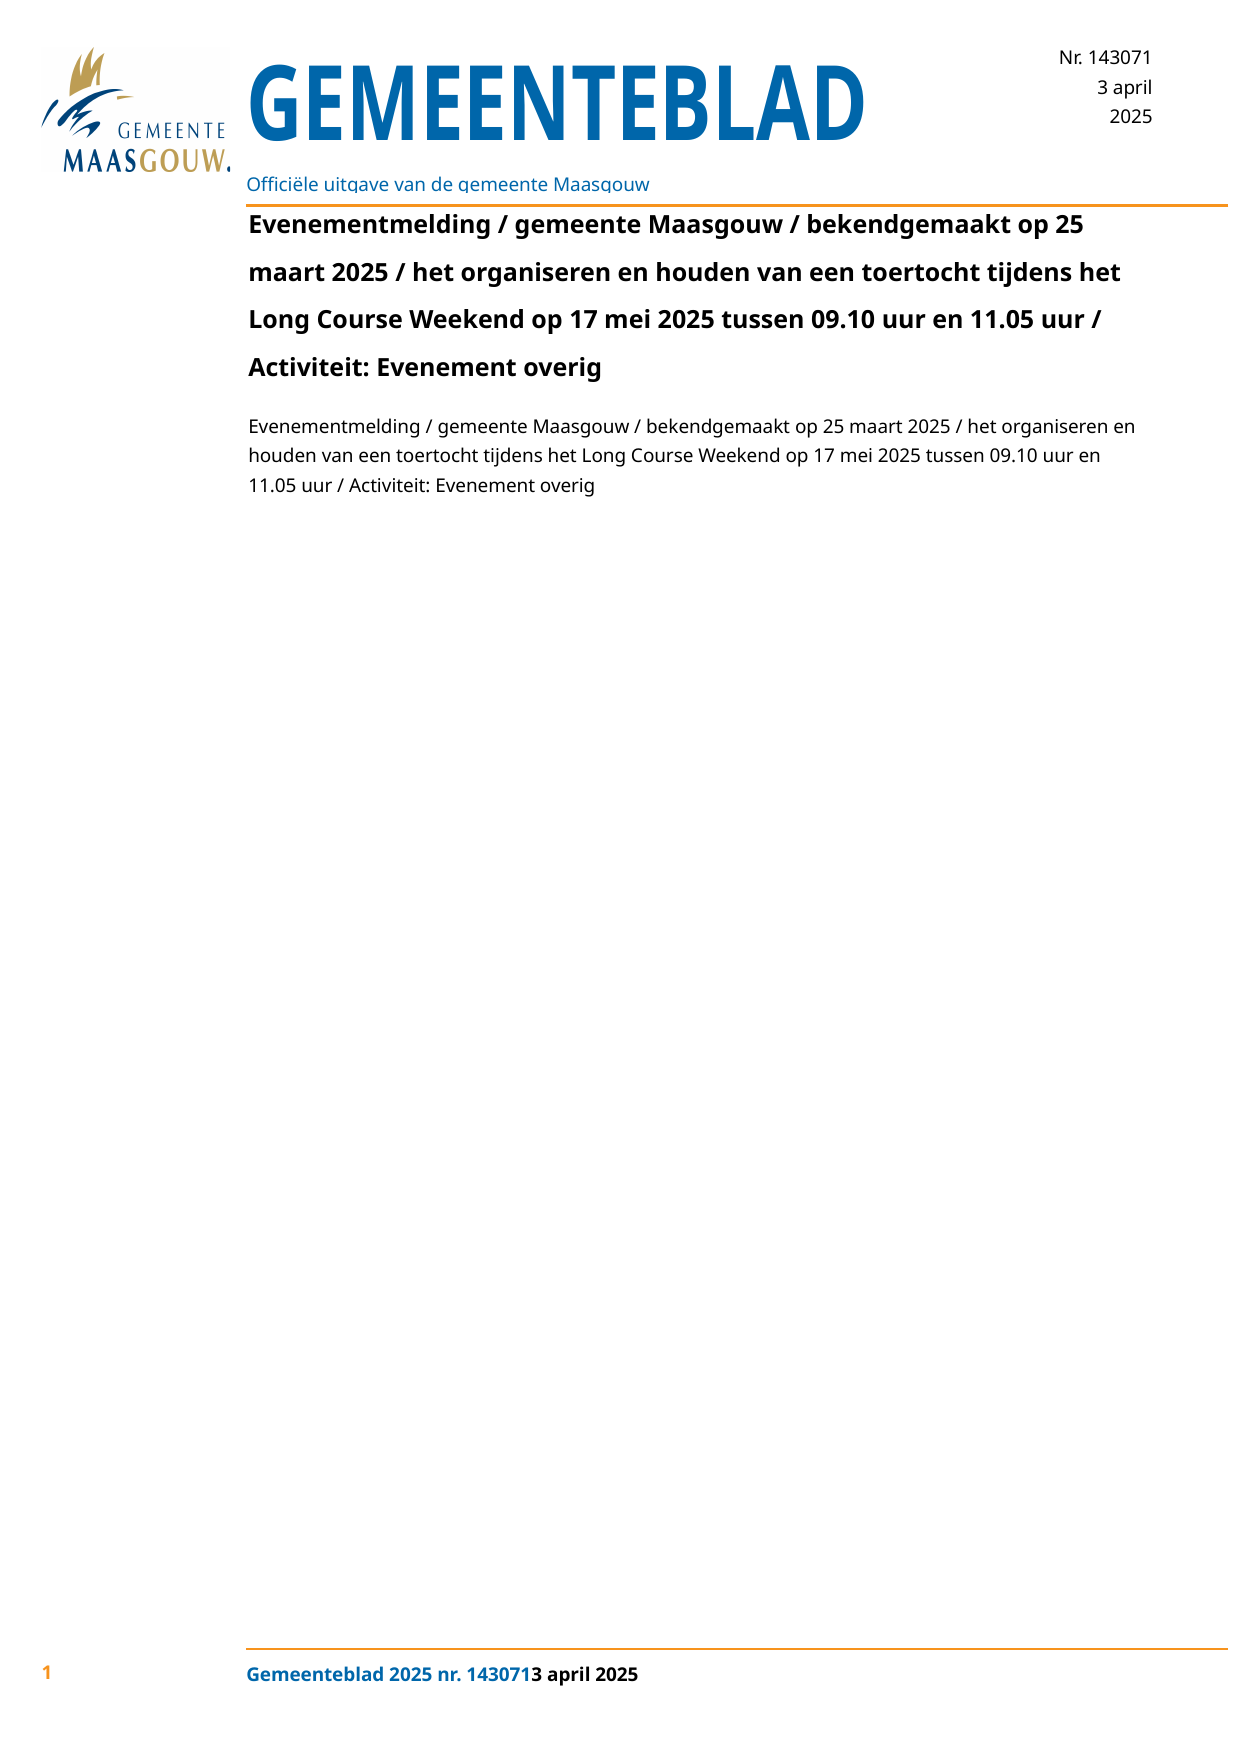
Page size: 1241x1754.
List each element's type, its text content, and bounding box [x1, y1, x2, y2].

text Evenementmelding / gemeente Maasgouw / bekendgemaakt op 25 maart 2025 / het organiseren en houden van een toertocht tijdens het Long Course Weekend op 17 mei 2025 tussen 09.10 uur en 11.05 uur / Activiteit: Evenement overig [248, 413, 1152, 498]
picture [41, 47, 231, 172]
text Evenementmelding / gemeente Maasgouw / bekendgemaakt op 25 maart 2025 / het organiseren en houden van een toertocht tijdens het Long Course Weekend op 17 mei 2025 tussen 09.10 uur en 11.05 uur / Activiteit: Evenement overig [248, 207, 1152, 384]
